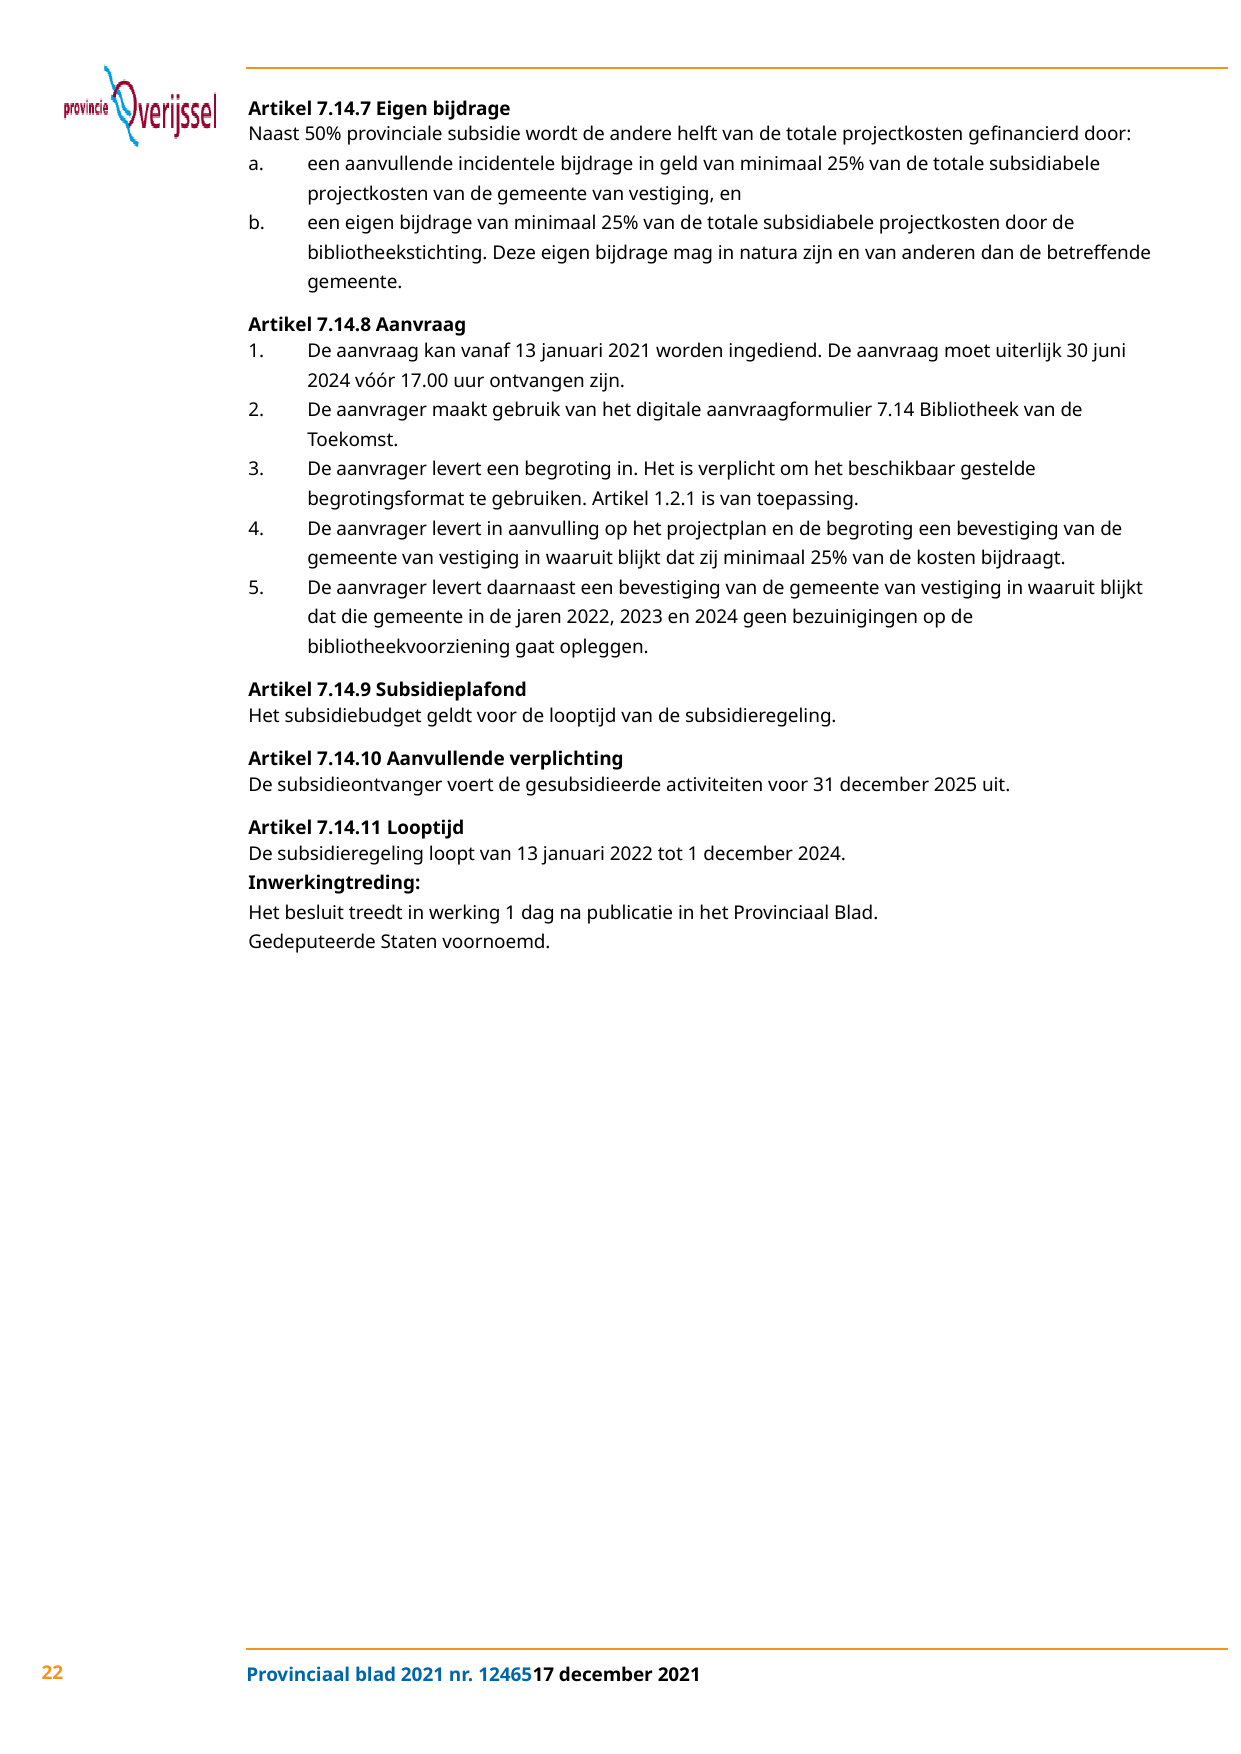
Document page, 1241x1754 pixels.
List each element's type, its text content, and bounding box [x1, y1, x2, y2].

text De subsidieontvanger voert de gesubsidieerde activiteiten voor 31 december 2025 uit. [248, 771, 1152, 797]
text Naast 50% provinciale subsidie wordt de andere helft van de totale projectkosten gefinancierd door: [248, 121, 1152, 146]
list De aanvrager levert in aanvulling op het projectplan en de begroting een bevestiging van de gemeente van vestiging in waaruit blijkt dat zij minimaal 25% van de kosten bijdraagt. [248, 515, 1152, 570]
text Inwerkingtreding: [248, 869, 1152, 895]
list De aanvraag kan vanaf 13 januari 2021 worden ingediend. De aanvraag moet uiterlijk 30 juni 2024 vóór 17.00 uur ontvangen zijn. [248, 337, 1152, 393]
text Artikel 7.14.7 Eigen bijdrage [248, 95, 1152, 121]
text Gedeputeerde Staten voornoemd. [248, 928, 1152, 954]
picture [41, 47, 231, 172]
list De aanvrager levert daarnaast een bevestiging van de gemeente van vestiging in waaruit blijkt dat die gemeente in de jaren 2022, 2023 en 2024 geen bezuinigingen op de bibliotheekvoorziening gaat opleggen. [248, 574, 1152, 659]
text Het besluit treedt in werking 1 dag na publicatie in het Provinciaal Blad. [248, 899, 1152, 924]
text De subsidieregeling loopt van 13 januari 2022 tot 1 december 2024. [248, 840, 1152, 865]
text Het subsidiebudget geldt voor de looptijd van de subsidieregeling. [248, 702, 1152, 728]
list een aanvullende incidentele bijdrage in geld van minimaal 25% van de totale subsidiabele projectkosten van de gemeente van vestiging, en [248, 150, 1152, 205]
list De aanvrager levert een begroting in. Het is verplicht om het beschikbaar gestelde begrotingsformat te gebruiken. Artikel 1.2.1 is van toepassing. [248, 456, 1152, 511]
text Artikel 7.14.9 Subsidieplafond [248, 676, 1152, 702]
list De aanvrager maakt gebruik van het digitale aanvraagformulier 7.14 Bibliotheek van de Toekomst. [248, 396, 1152, 452]
text Artikel 7.14.10 Aanvullende verplichting [248, 745, 1152, 771]
text Artikel 7.14.11 Looptijd [248, 814, 1152, 840]
text Artikel 7.14.8 Aanvraag [248, 312, 1152, 337]
list een eigen bijdrage van minimaal 25% van de totale subsidiabele projectkosten door de bibliotheekstichting. Deze eigen bijdrage mag in natura zijn en van anderen dan de betreffende gemeente. [248, 209, 1152, 294]
